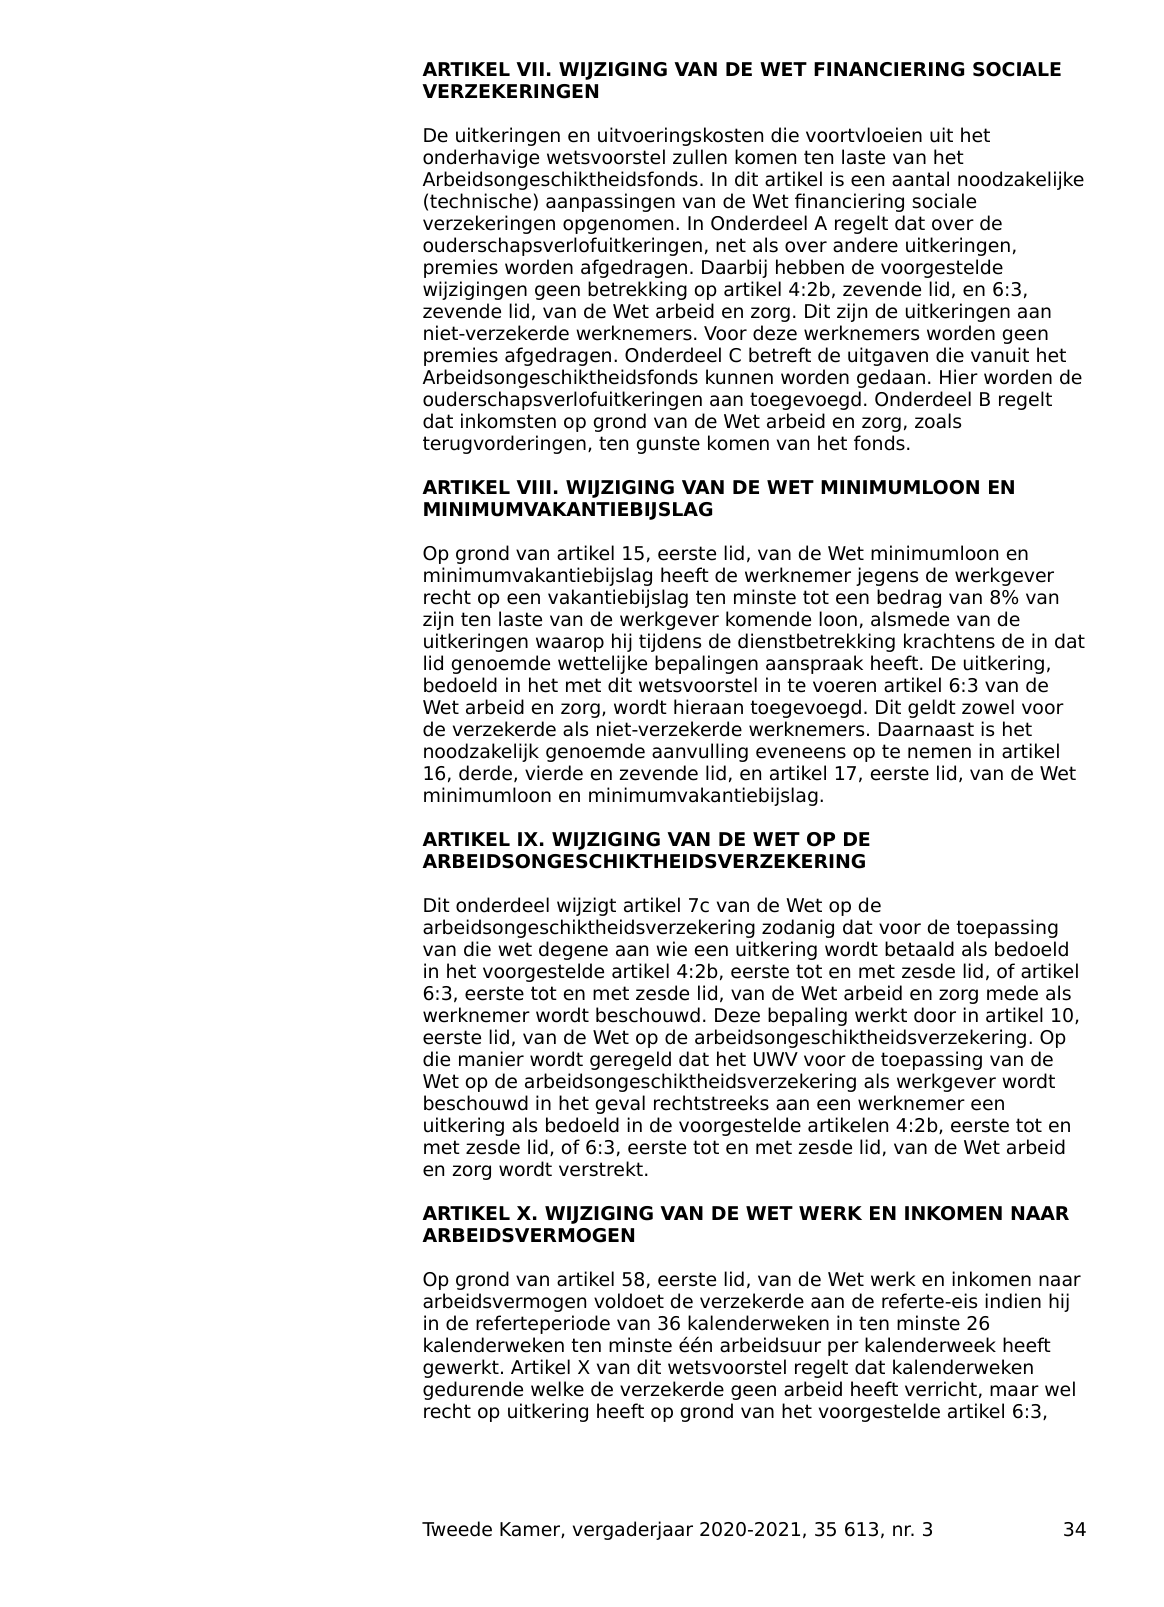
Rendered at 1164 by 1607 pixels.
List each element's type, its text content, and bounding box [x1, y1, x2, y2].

subtitle ARTIKEL VIII. WIJZIGING VAN DE WET MINIMUMLOON EN MINIMUMVAKANTIEBIJSLAG [422, 477, 1087, 521]
text Op grond van artikel 58, eerste lid, van de Wet werk en inkomen naar arbeidsvermogen voldoet de verzekerde aan de referte-eis indien hij in de referteperiode van 36 kalenderweken in ten minste 26 kalenderweken ten minste één arbeidsuur per kalenderweek heeft gewerkt. Artikel X van dit wetsvoorstel regelt dat kalenderweken gedurende welke de verzekerde geen arbeid heeft verricht, maar wel recht op uitkering heeft op grond van het voorgestelde artikel 6:3, [422, 1269, 1087, 1423]
subtitle ARTIKEL IX. WIJZIGING VAN DE WET OP DE ARBEIDSONGESCHIKTHEIDSVERZEKERING [422, 829, 1087, 873]
text Dit onderdeel wijzigt artikel 7c van de Wet op de arbeidsongeschiktheidsverzekering zodanig dat voor de toepassing van die wet degene aan wie een uitkering wordt betaald als bedoeld in het voorgestelde artikel 4:2b, eerste tot en met zesde lid, of artikel 6:3, eerste tot en met zesde lid, van de Wet arbeid en zorg mede als werknemer wordt beschouwd. Deze bepaling werkt door in artikel 10, eerste lid, van de Wet op de arbeidsongeschiktheidsverzekering. Op die manier wordt geregeld dat het UWV voor de toepassing van de Wet op de arbeidsongeschiktheidsverzekering als werkgever wordt beschouwd in het geval rechtstreeks aan een werknemer een uitkering als bedoeld in de voorgestelde artikelen 4:2b, eerste tot en met zesde lid, of 6:3, eerste tot en met zesde lid, van de Wet arbeid en zorg wordt verstrekt. [422, 895, 1087, 1181]
subtitle ARTIKEL X. WIJZIGING VAN DE WET WERK EN INKOMEN NAAR ARBEIDSVERMOGEN [422, 1203, 1087, 1247]
text Op grond van artikel 15, eerste lid, van de Wet minimumloon en minimumvakantiebijslag heeft de werknemer jegens de werkgever recht op een vakantiebijslag ten minste tot een bedrag van 8% van zijn ten laste van de werkgever komende loon, alsmede van de uitkeringen waarop hij tijdens de dienstbetrekking krachtens de in dat lid genoemde wettelijke bepalingen aanspraak heeft. De uitkering, bedoeld in het met dit wetsvoorstel in te voeren artikel 6:3 van de Wet arbeid en zorg, wordt hieraan toegevoegd. Dit geldt zowel voor de verzekerde als niet-verzekerde werknemers. Daarnaast is het noodzakelijk genoemde aanvulling eveneens op te nemen in artikel 16, derde, vierde en zevende lid, en artikel 17, eerste lid, van de Wet minimumloon en minimumvakantiebijslag. [422, 543, 1087, 807]
subtitle ARTIKEL VII. WIJZIGING VAN DE WET FINANCIERING SOCIALE VERZEKERINGEN [422, 59, 1087, 103]
text De uitkeringen en uitvoeringskosten die voortvloeien uit het onderhavige wetsvoorstel zullen komen ten laste van het Arbeidsongeschiktheidsfonds. In dit artikel is een aantal noodzakelijke (technische) aanpassingen van de Wet financiering sociale verzekeringen opgenomen. In Onderdeel A regelt dat over de ouderschapsverlofuitkeringen, net als over andere uitkeringen, premies worden afgedragen. Daarbij hebben de voorgestelde wijzigingen geen betrekking op artikel 4:2b, zevende lid, en 6:3, zevende lid, van de Wet arbeid en zorg. Dit zijn de uitkeringen aan niet-verzekerde werknemers. Voor deze werknemers worden geen premies afgedragen. Onderdeel C betreft de uitgaven die vanuit het Arbeidsongeschiktheidsfonds kunnen worden gedaan. Hier worden de ouderschapsverlofuitkeringen aan toegevoegd. Onderdeel B regelt dat inkomsten op grond van de Wet arbeid en zorg, zoals terugvorderingen, ten gunste komen van het fonds. [422, 125, 1087, 455]
